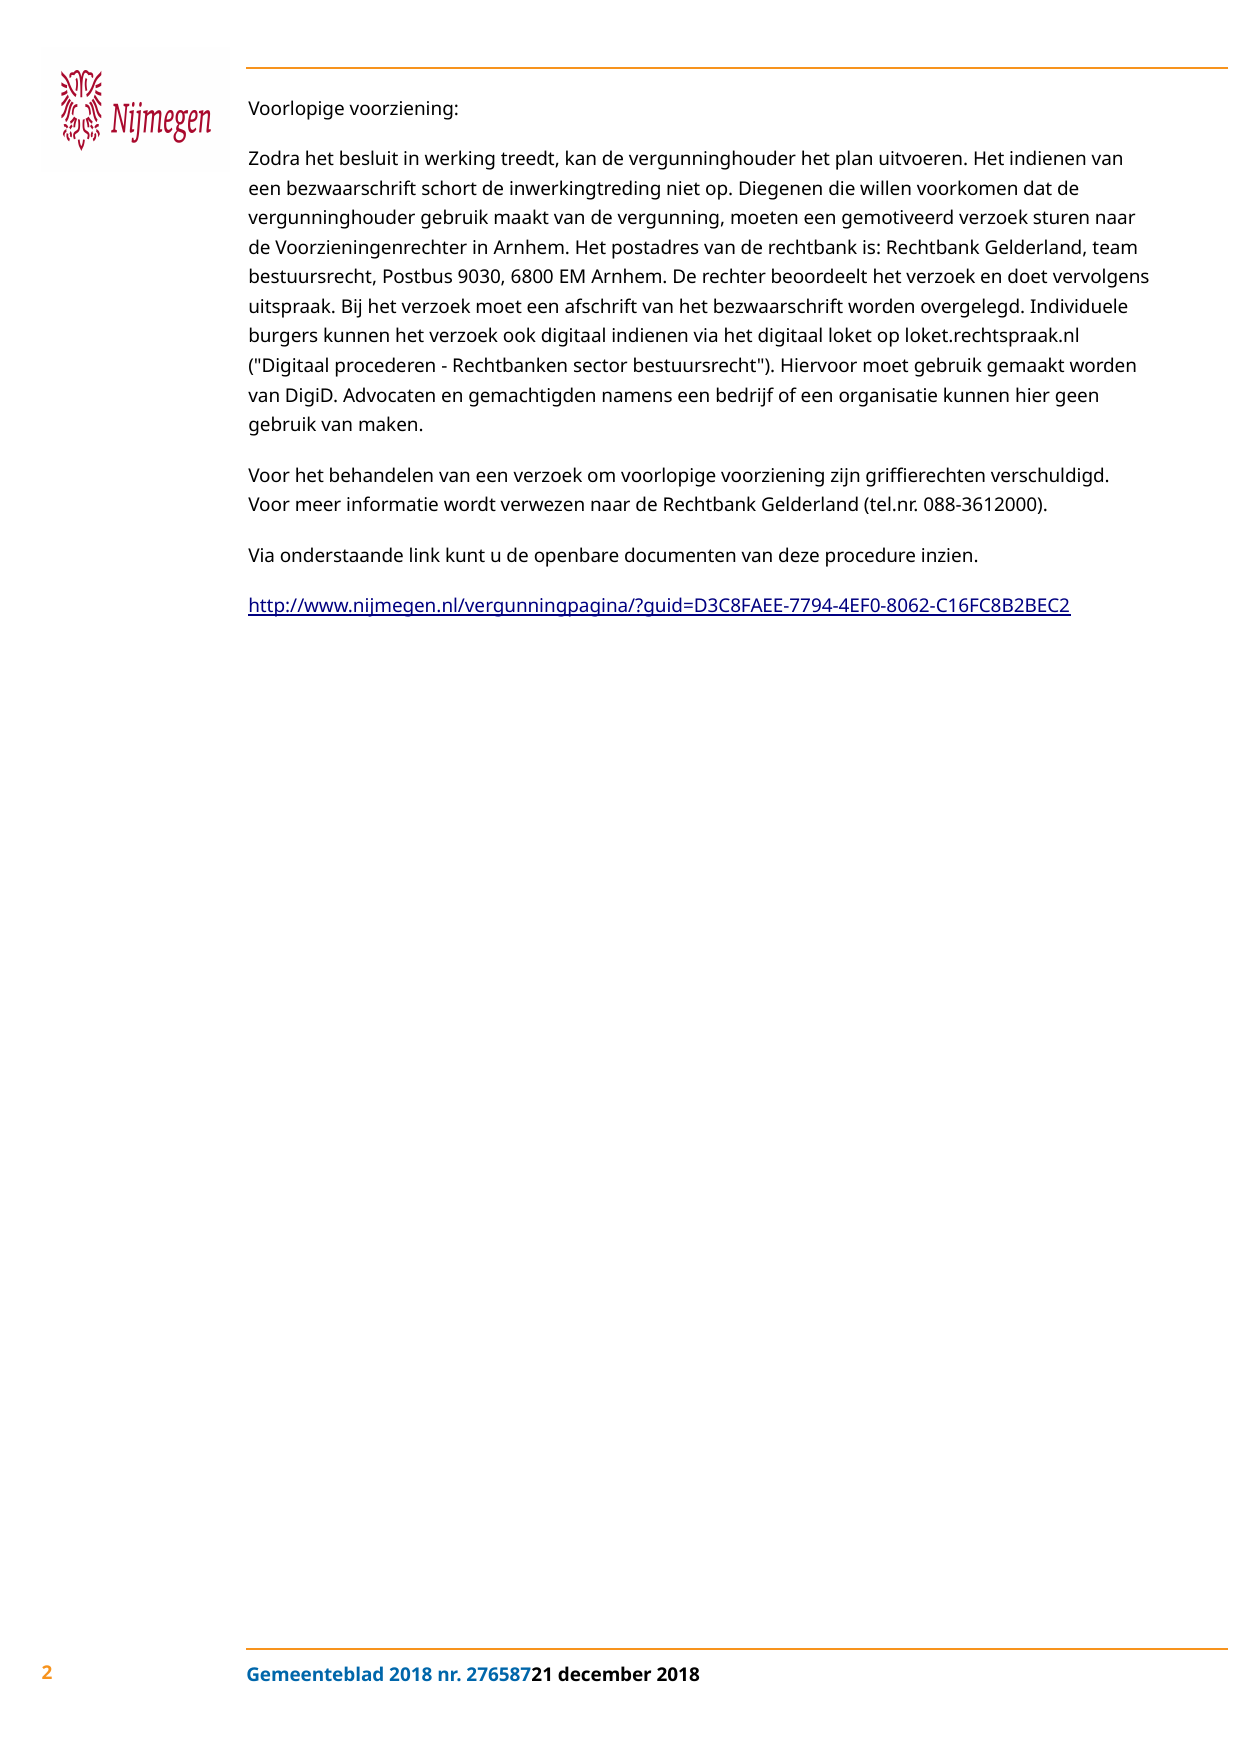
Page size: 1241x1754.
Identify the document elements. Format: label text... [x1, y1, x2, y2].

text http://www.nijmegen.nl/vergunningpagina/?guid=D3C8FAEE-7794-4EF0-8062-C16FC8B2BEC2 [248, 592, 1152, 618]
text Via onderstaande link kunt u de openbare documenten van deze procedure inzien. [248, 542, 1152, 568]
text Zodra het besluit in werking treedt, kan de vergunninghouder het plan uitvoeren. Het indienen van een bezwaarschrift schort de inwerkingtreding niet op. Diegenen die willen voorkomen dat de vergunninghouder gebruik maakt van de vergunning, moeten een gemotiveerd verzoek sturen naar de Voorzieningenrechter in Arnhem. Het postadres van de rechtbank is: Rechtbank Gelderland, team bestuursrecht, Postbus 9030, 6800 EM Arnhem. De rechter beoordeelt het verzoek en doet vervolgens uitspraak. Bij het verzoek moet een afschrift van het bezwaarschrift worden overgelegd. Individuele burgers kunnen het verzoek ook digitaal indienen via het digitaal loket op loket.rechtspraak.nl ("Digitaal procederen - Rechtbanken sector bestuursrecht"). Hiervoor moet gebruik gemaakt worden van DigiD. Advocaten en gemachtigden namens een bedrijf of een organisatie kunnen hier geen gebruik van maken. [248, 145, 1152, 437]
text Voor het behandelen van een verzoek om voorlopige voorziening zijn griffierechten verschuldigd. Voor meer informatie wordt verwezen naar de Rechtbank Gelderland (tel.nr. 088-3612000). [248, 462, 1152, 517]
picture [41, 47, 231, 172]
text Voorlopige voorziening: [248, 95, 1152, 121]
